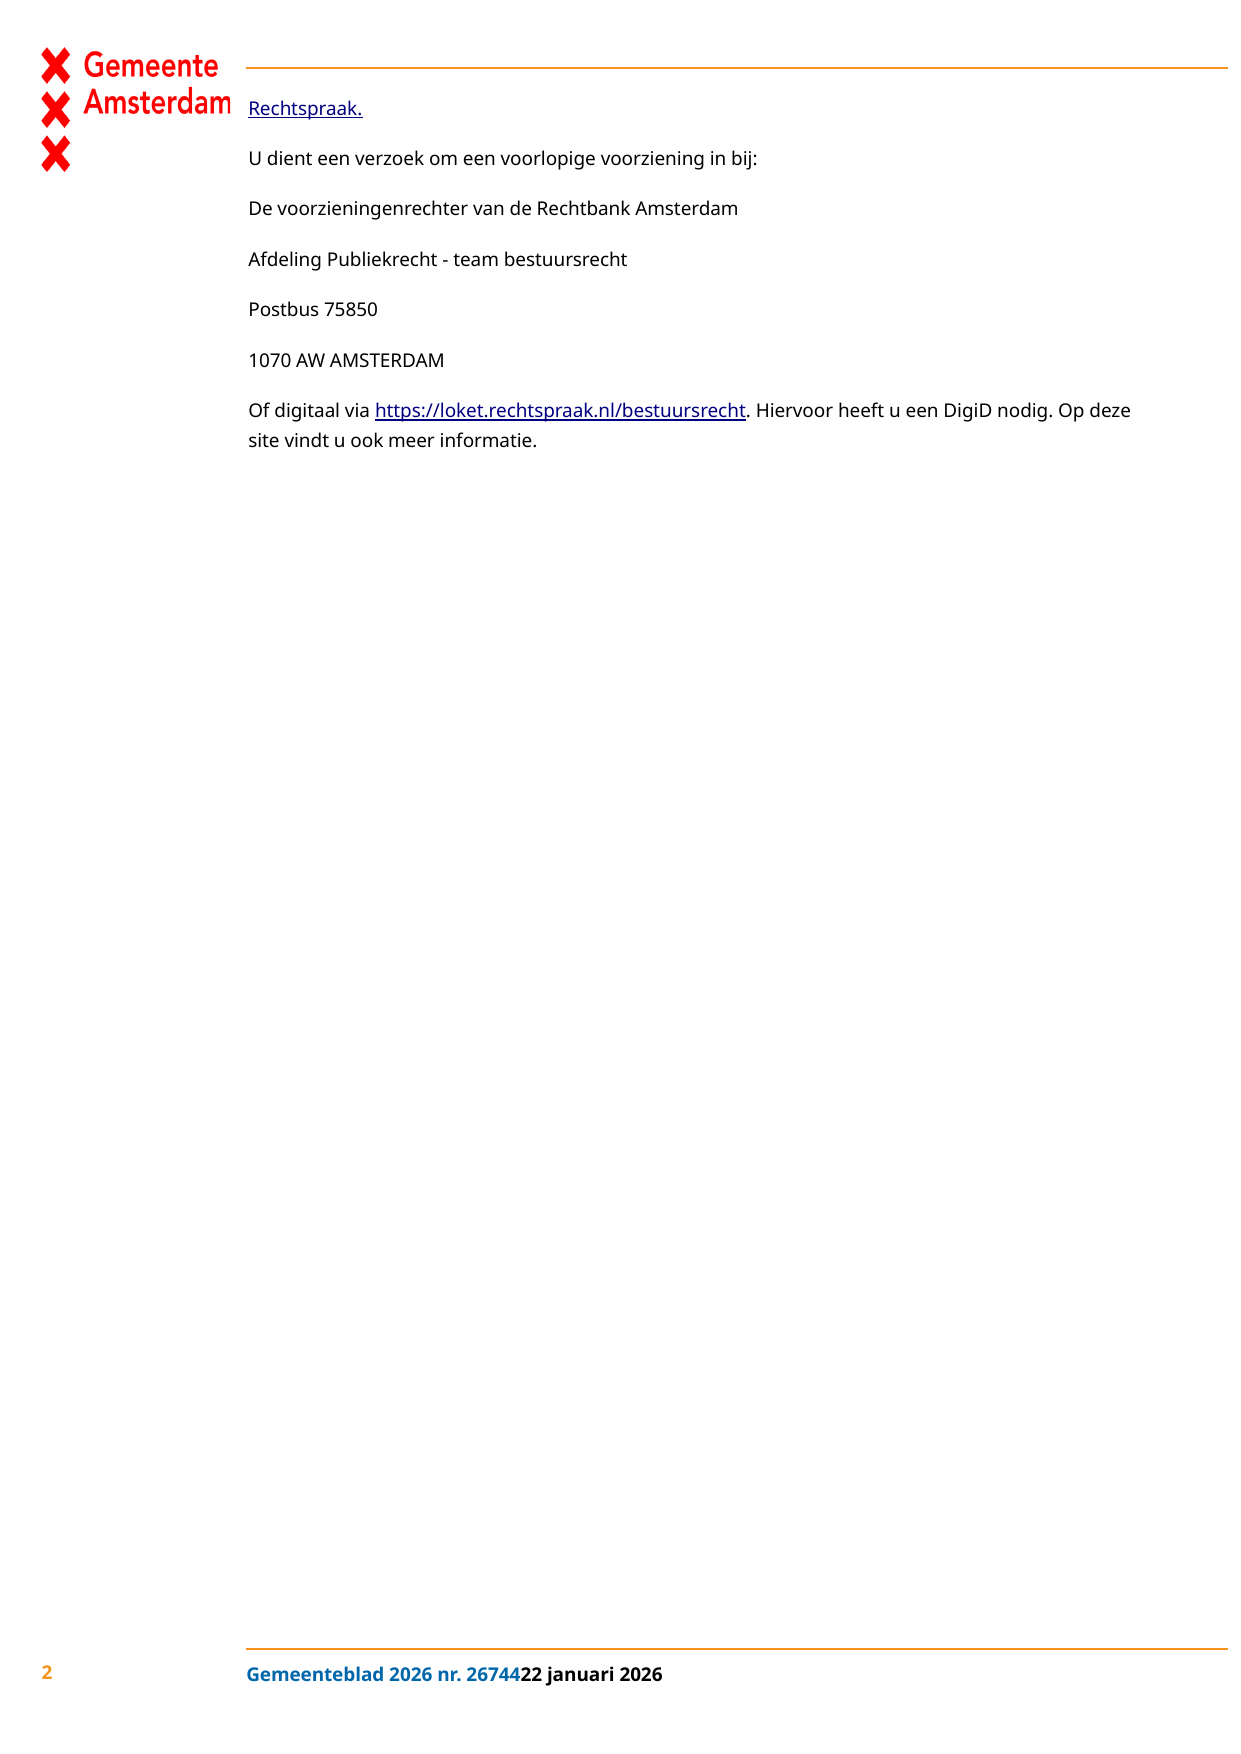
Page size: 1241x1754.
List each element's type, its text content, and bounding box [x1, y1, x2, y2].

text Rechtspraak. [248, 95, 1152, 121]
text Afdeling Publiekrecht - team bestuursrecht [248, 246, 1152, 272]
text De voorzieningenrechter van de Rechtbank Amsterdam [248, 196, 1152, 221]
text 1070 AW AMSTERDAM [248, 347, 1152, 373]
text Of digitaal via https://loket.rechtspraak.nl/bestuursrecht. Hiervoor heeft u een DigiD nodig. Op deze site vindt u ook meer informatie. [248, 397, 1152, 453]
text U dient een verzoek om een voorlopige voorziening in bij: [248, 145, 1152, 171]
text Postbus 75850 [248, 296, 1152, 322]
picture [41, 47, 231, 172]
